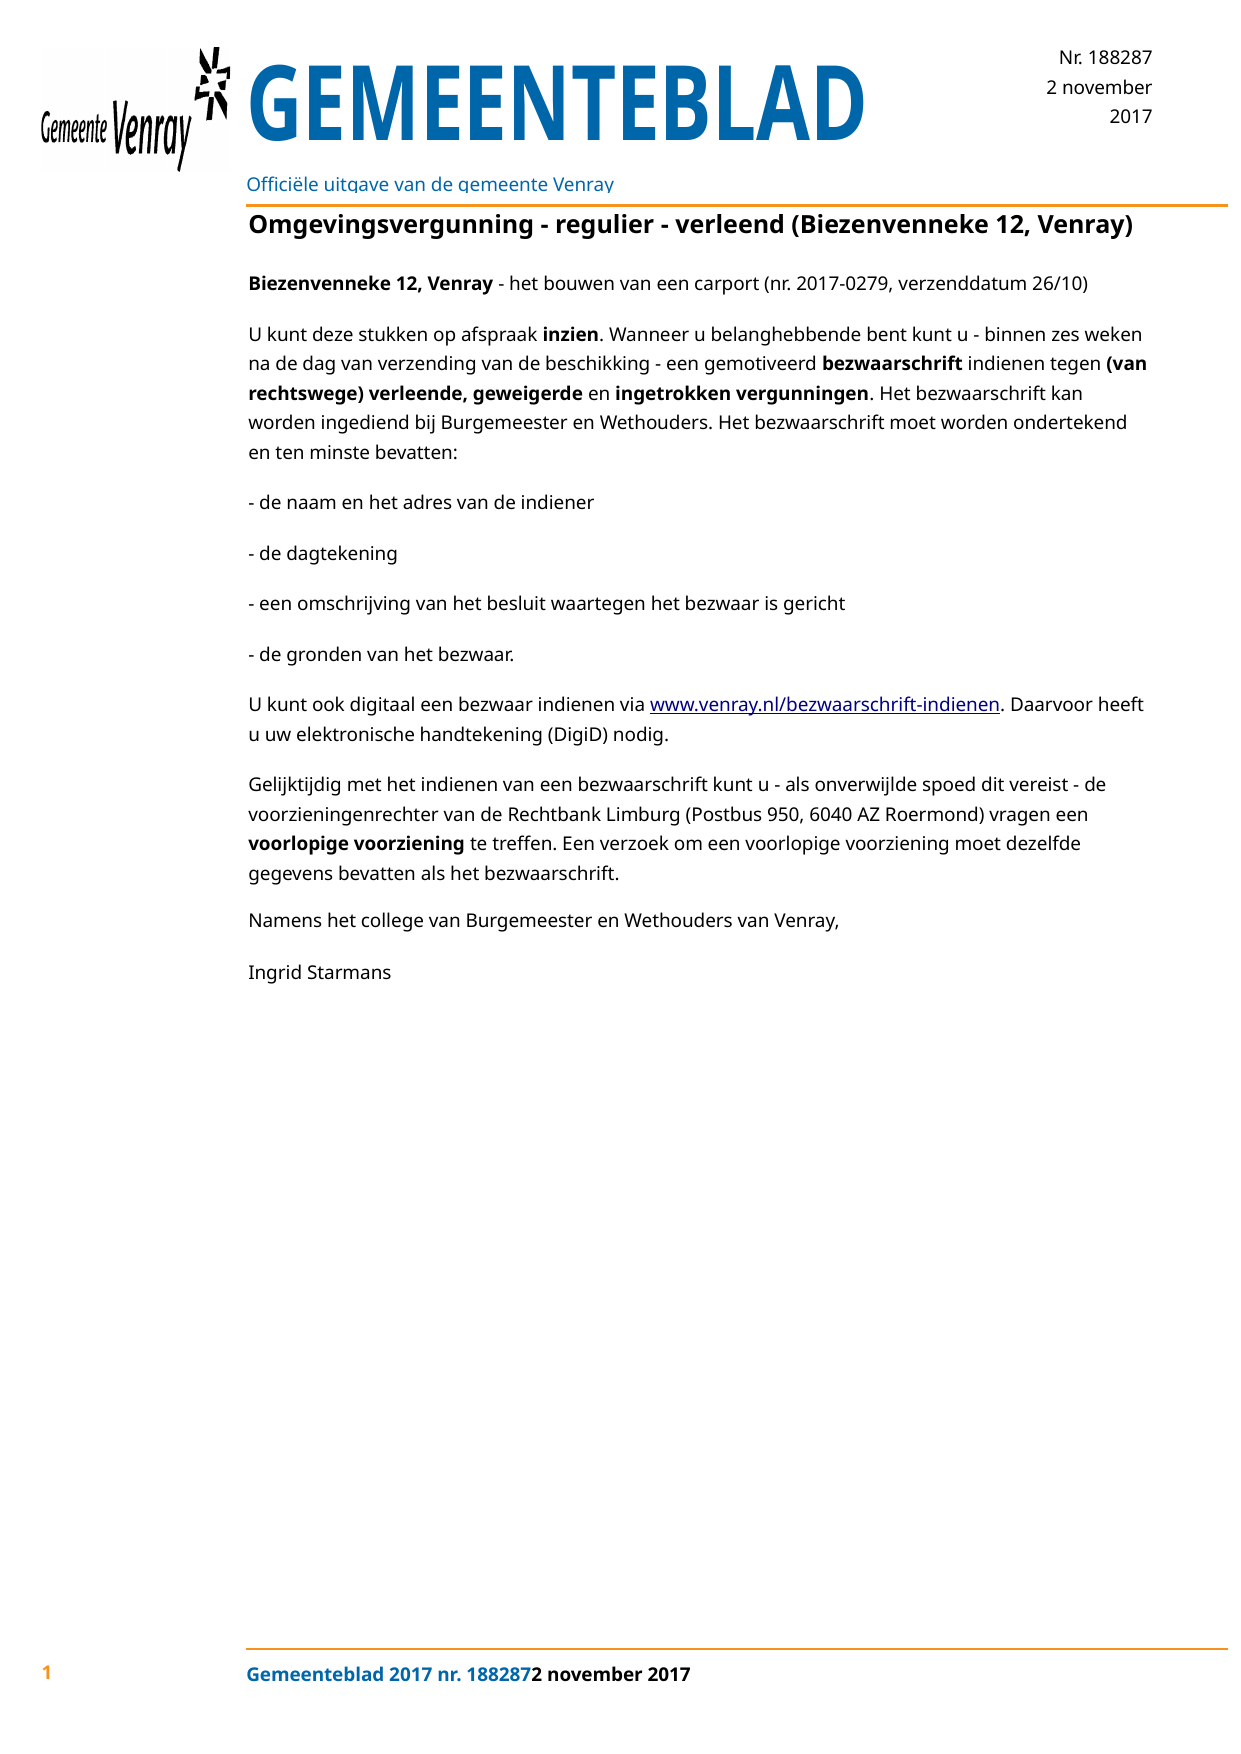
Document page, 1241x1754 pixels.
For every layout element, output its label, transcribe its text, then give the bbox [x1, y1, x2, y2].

text Namens het college van Burgemeester en Wethouders van Venray, [248, 908, 1152, 933]
text Biezenvenneke 12, Venray - het bouwen van een carport (nr. 2017-0279, verzenddatum 26/10) [248, 270, 1152, 296]
text U kunt ook digitaal een bezwaar indienen via www.venray.nl/bezwaarschrift-indienen. Daarvoor heeft u uw elektronische handtekening (DigiD) nodig. [248, 691, 1152, 746]
text - de naam en het adres van de indiener [248, 489, 1152, 515]
picture [41, 47, 231, 172]
text - een omschrijving van het besluit waartegen het bezwaar is gericht [248, 590, 1152, 616]
text Ingrid Starmans [248, 959, 1152, 985]
text Omgevingsvergunning - regulier - verleend (Biezenvenneke 12, Venray) [248, 207, 1152, 241]
text Gelijktijdig met het indienen van een bezwaarschrift kunt u - als onverwijlde spoed dit vereist - de voorzieningenrechter van de Rechtbank Limburg (Postbus 950, 6040 AZ Roermond) vragen een voorlopige voorziening te treffen. Een verzoek om een voorlopige voorziening moet dezelfde gegevens bevatten als het bezwaarschrift. [248, 771, 1152, 886]
text U kunt deze stukken op afspraak inzien. Wanneer u belanghebbende bent kunt u - binnen zes weken na de dag van verzending van de beschikking - een gemotiveerd bezwaarschrift indienen tegen (van rechtswege) verleende, geweigerde en ingetrokken vergunningen. Het bezwaarschrift kan worden ingediend bij Burgemeester en Wethouders. Het bezwaarschrift moet worden ondertekend en ten minste bevatten: [248, 321, 1152, 465]
text - de gronden van het bezwaar. [248, 641, 1152, 666]
text - de dagtekening [248, 540, 1152, 566]
